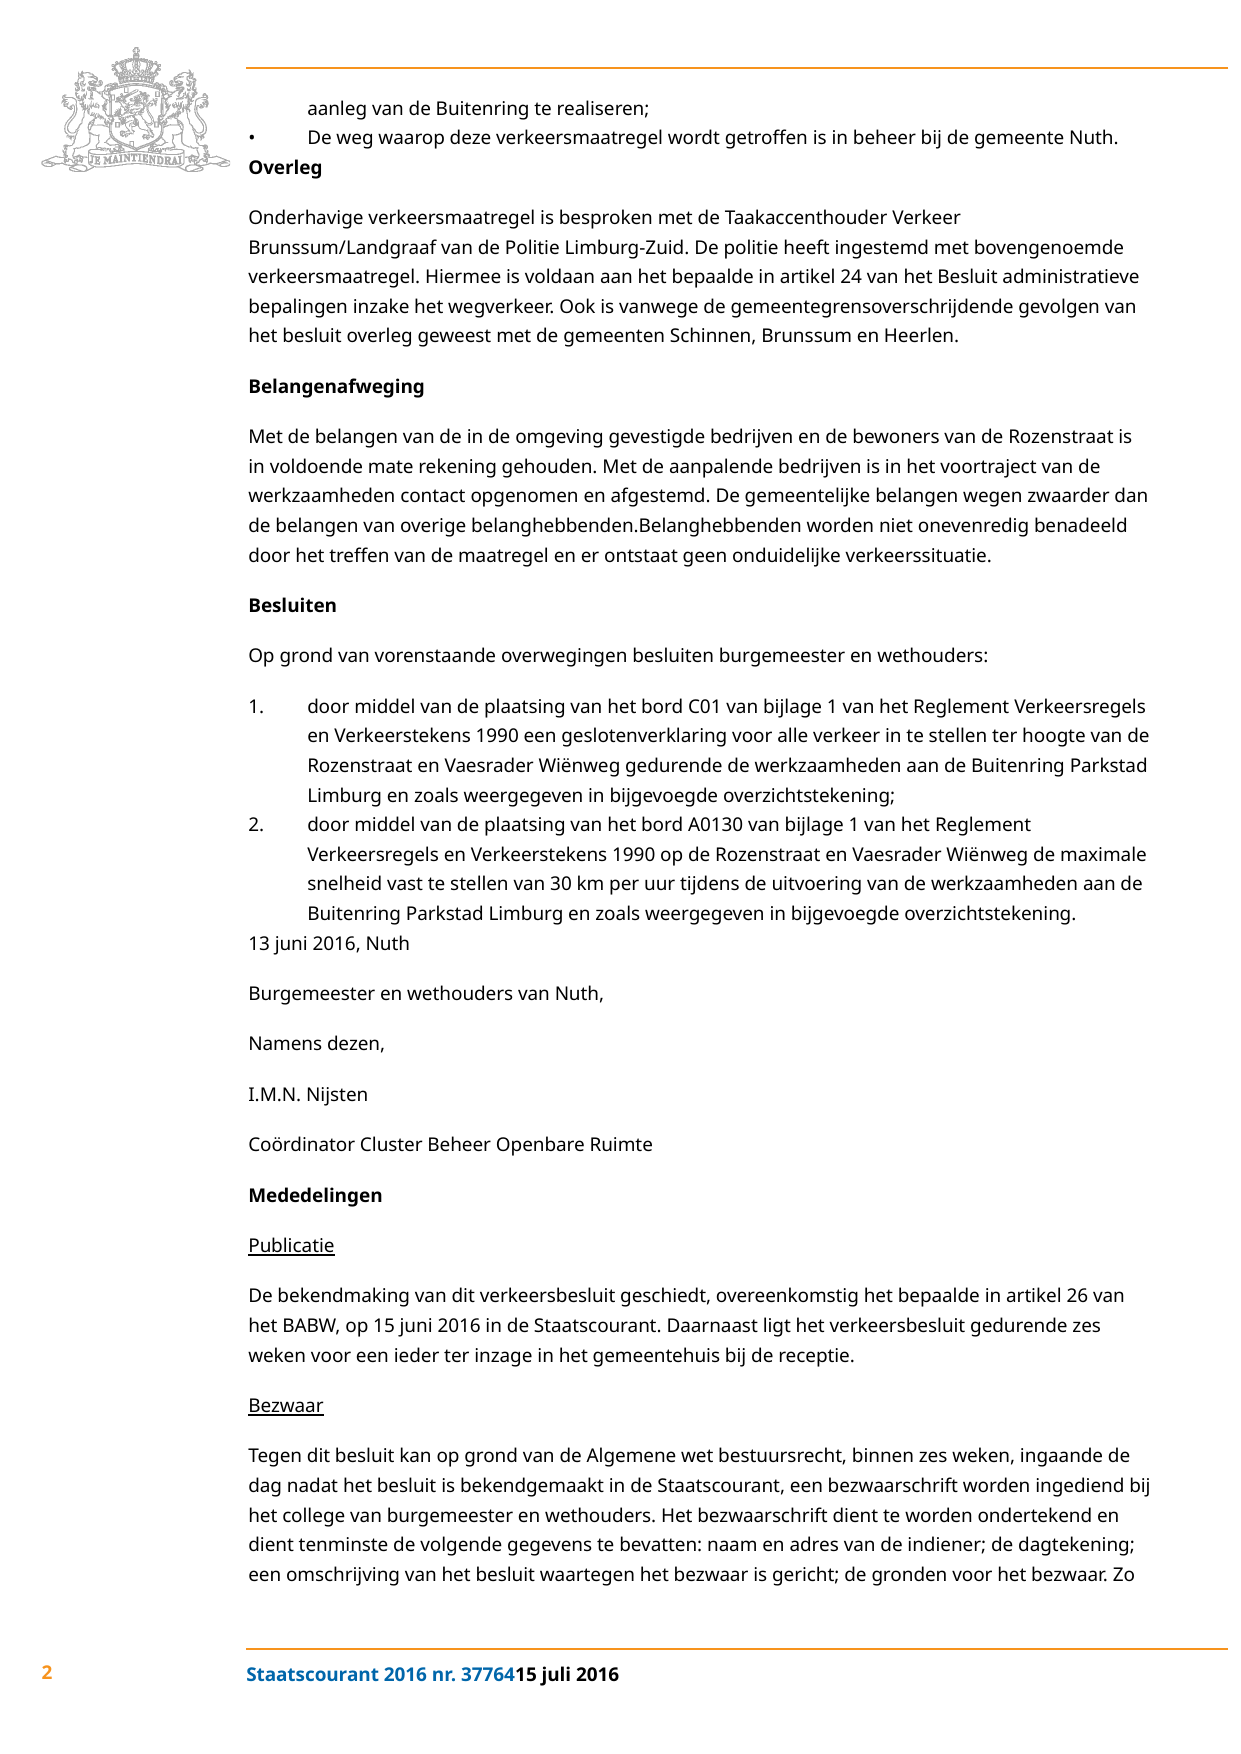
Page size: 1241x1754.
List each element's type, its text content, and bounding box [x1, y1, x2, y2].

text Besluiten [248, 592, 1152, 618]
text Namens dezen, [248, 1031, 1152, 1056]
list door middel van de plaatsing van het bord C01 van bijlage 1 van het Reglement Verkeersregels en Verkeerstekens 1990 een geslotenverklaring voor alle verkeer in te stellen ter hoogte van de Rozenstraat en Vaesrader Wiënweg gedurende de werkzaamheden aan de Buitenring Parkstad Limburg en zoals weergegeven in bijgevoegde overzichtstekening; [248, 693, 1152, 808]
text Tegen dit besluit kan op grond van de Algemene wet bestuursrecht, binnen zes weken, ingaande de dag nadat het besluit is bekendgemaakt in de Staatscourant, een bezwaarschrift worden ingediend bij het college van burgemeester en wethouders. Het bezwaarschrift dient te worden ondertekend en dient tenminste de volgende gegevens te bevatten: naam en adres van de indiener; de dagtekening; een omschrijving van het besluit waartegen het bezwaar is gericht; de gronden voor het bezwaar. Zo [248, 1443, 1152, 1587]
text Publicatie [248, 1232, 1152, 1258]
text 13 juni 2016, Nuth [248, 930, 1152, 956]
text Belangenafweging [248, 373, 1152, 399]
list door middel van de plaatsing van het bord A0130 van bijlage 1 van het Reglement Verkeersregels en Verkeerstekens 1990 op de Rozenstraat en Vaesrader Wiënweg de maximale snelheid vast te stellen van 30 km per uur tijdens de uitvoering van de werkzaamheden aan de Buitenring Parkstad Limburg en zoals weergegeven in bijgevoegde overzichtstekening. [248, 811, 1152, 926]
list aanleg van de Buitenring te realiseren; [248, 95, 1152, 121]
text Op grond van vorenstaande overwegingen besluiten burgemeester en wethouders: [248, 643, 1152, 668]
text Onderhavige verkeersmaatregel is besproken met de Taakaccenthouder Verkeer Brunssum/Landgraaf van de Politie Limburg-Zuid. De politie heeft ingestemd met bovengenoemde verkeersmaatregel. Hiermee is voldaan aan het bepaalde in artikel 24 van het Besluit administratieve bepalingen inzake het wegverkeer. Ook is vanwege de gemeentegrensoverschrijdende gevolgen van het besluit overleg geweest met de gemeenten Schinnen, Brunssum en Heerlen. [248, 204, 1152, 348]
list De weg waarop deze verkeersmaatregel wordt getroffen is in beheer bij de gemeente Nuth. [248, 124, 1152, 150]
text Met de belangen van de in de omgeving gevestigde bedrijven en de bewoners van de Rozenstraat is in voldoende mate rekening gehouden. Met de aanpalende bedrijven is in het voortraject van de werkzaamheden contact opgenomen en afgestemd. De gemeentelijke belangen wegen zwaarder dan de belangen van overige belanghebbenden.Belanghebbenden worden niet onevenredig benadeeld door het treffen van de maatregel en er ontstaat geen onduidelijke verkeerssituatie. [248, 423, 1152, 568]
text Coördinator Cluster Beheer Openbare Ruimte [248, 1131, 1152, 1157]
text I.M.N. Nijsten [248, 1081, 1152, 1107]
text De bekendmaking van dit verkeersbesluit geschiedt, overeenkomstig het bepaalde in artikel 26 van het BABW, op 15 juni 2016 in de Staatscourant. Daarnaast ligt het verkeersbesluit gedurende zes weken voor een ieder ter inzage in het gemeentehuis bij de receptie. [248, 1283, 1152, 1368]
text Bezwaar [248, 1392, 1152, 1418]
text Overleg [248, 154, 1152, 180]
text Mededelingen [248, 1182, 1152, 1208]
picture [41, 47, 231, 172]
text Burgemeester en wethouders van Nuth, [248, 980, 1152, 1006]
